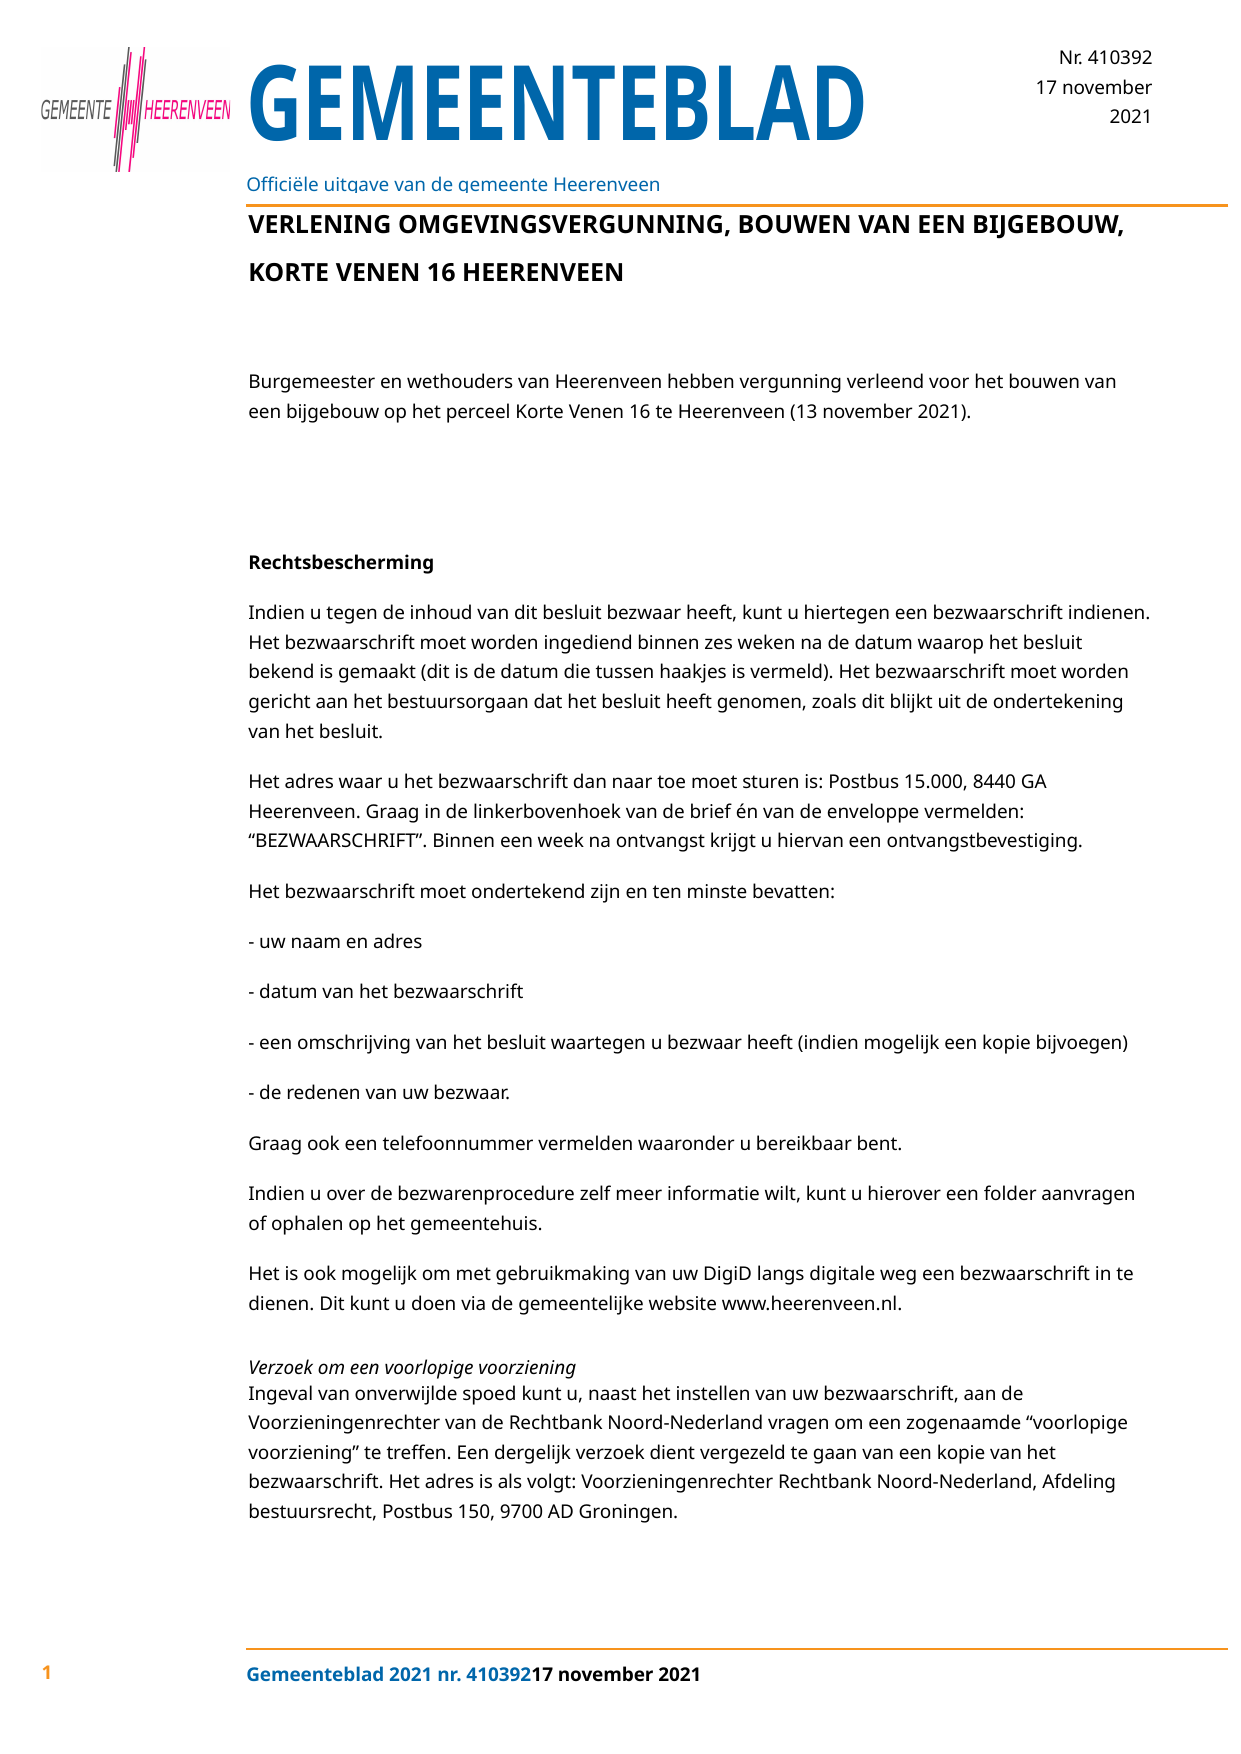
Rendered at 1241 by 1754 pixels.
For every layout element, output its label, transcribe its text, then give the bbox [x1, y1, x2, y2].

text - uw naam en adres [248, 928, 1152, 954]
text Indien u tegen de inhoud van dit besluit bezwaar heeft, kunt u hiertegen een bezwaarschrift indienen. Het bezwaarschrift moet worden ingediend binnen zes weken na de datum waarop het besluit bekend is gemaakt (dit is de datum die tussen haakjes is vermeld). Het bezwaarschrift moet worden gericht aan het bestuursorgaan dat het besluit heeft genomen, zoals dit blijkt uit de ondertekening van het besluit. [248, 599, 1152, 744]
text Het is ook mogelijk om met gebruikmaking van uw DigiD langs digitale weg een bezwaarschrift in te dienen. Dit kunt u doen via de gemeentelijke website www.heerenveen.nl. [248, 1260, 1152, 1316]
text Verzoek om een voorlopige voorziening [248, 1354, 1152, 1380]
text Rechtsbescherming [248, 549, 1152, 575]
text Graag ook een telefoonnummer vermelden waaronder u bereikbaar bent. [248, 1130, 1152, 1156]
text Het adres waar u het bezwaarschrift dan naar toe moet sturen is: Postbus 15.000, 8440 GA Heerenveen. Graag in de linkerbovenhoek van de brief én van de enveloppe vermelden: “BEZWAARSCHRIFT”. Binnen een week na ontvangst krijgt u hiervan een ontvangstbevestiging. [248, 768, 1152, 853]
text - datum van het bezwaarschrift [248, 979, 1152, 1004]
picture [41, 47, 231, 172]
text VERLENING OMGEVINGSVERGUNNING, BOUWEN VAN EEN BIJGEBOUW, KORTE VENEN 16 HEERENVEEN [248, 207, 1152, 288]
text - de redenen van uw bezwaar. [248, 1079, 1152, 1105]
text Het bezwaarschrift moet ondertekend zijn en ten minste bevatten: [248, 878, 1152, 904]
text Burgemeester en wethouders van Heerenveen hebben vergunning verleend voor het bouwen van een bijgebouw op het perceel Korte Venen 16 te Heerenveen (13 november 2021). [248, 368, 1152, 424]
text Indien u over de bezwarenprocedure zelf meer informatie wilt, kunt u hierover een folder aanvragen of ophalen op het gemeentehuis. [248, 1180, 1152, 1236]
text Ingeval van onverwijlde spoed kunt u, naast het instellen van uw bezwaarschrift, aan de Voorzieningenrechter van de Rechtbank Noord-Nederland vragen om een zogenaamde “voorlopige voorziening” te treffen. Een dergelijk verzoek dient vergezeld te gaan van een kopie van het bezwaarschrift. Het adres is als volgt: Voorzieningenrechter Rechtbank Noord-Nederland, Afdeling bestuursrecht, Postbus 150, 9700 AD Groningen. [248, 1380, 1152, 1524]
text - een omschrijving van het besluit waartegen u bezwaar heeft (indien mogelijk een kopie bijvoegen) [248, 1029, 1152, 1055]
